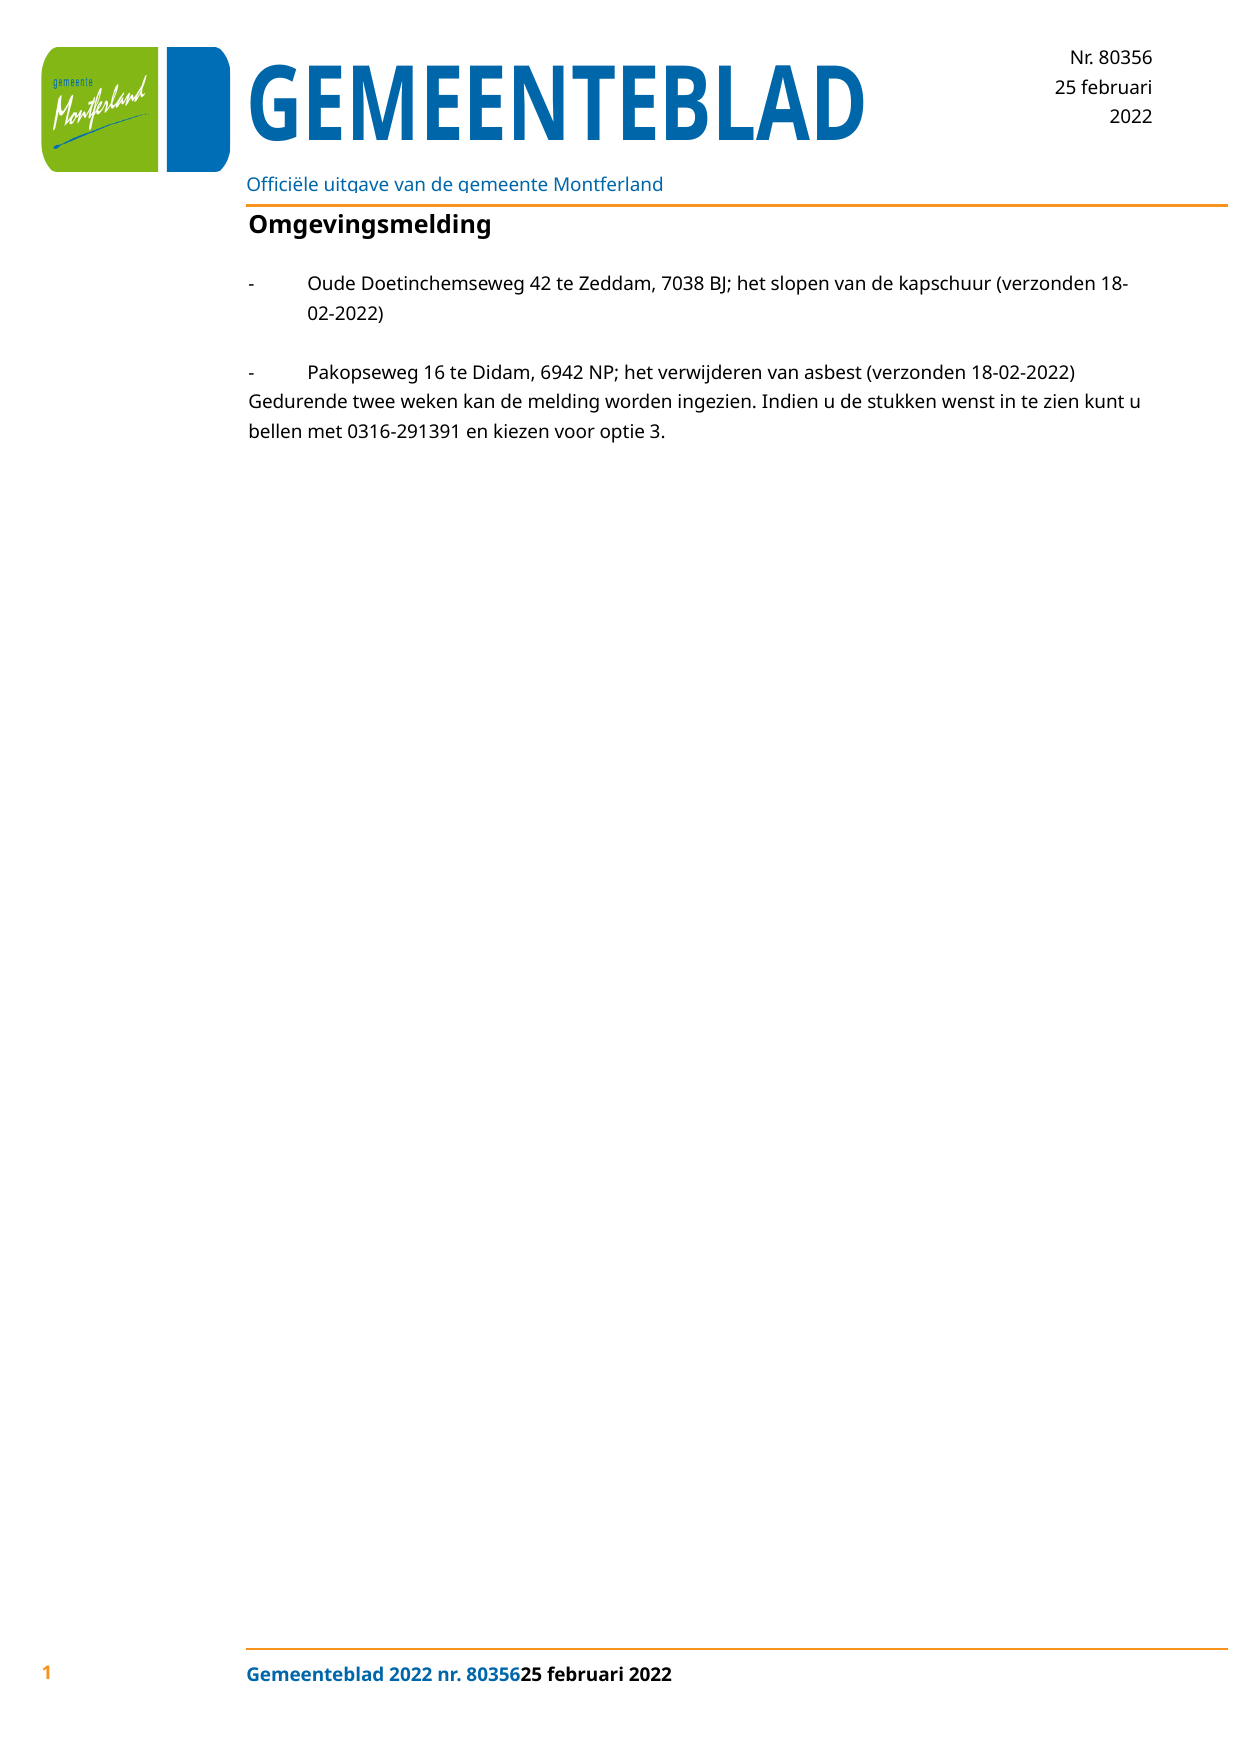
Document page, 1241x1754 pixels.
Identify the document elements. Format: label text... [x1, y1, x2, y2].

list Oude Doetinchemseweg 42 te Zeddam, 7038 BJ; het slopen van de kapschuur (verzonden 18-02-2022) [248, 270, 1152, 326]
list Pakopseweg 16 te Didam, 6942 NP; het verwijderen van asbest (verzonden 18-02-2022) [248, 359, 1152, 385]
picture [41, 47, 231, 172]
text Omgevingsmelding [248, 207, 1152, 241]
text Gedurende twee weken kan de melding worden ingezien. Indien u de stukken wenst in te zien kunt u bellen met 0316-291391 en kiezen voor optie 3. [248, 389, 1152, 444]
